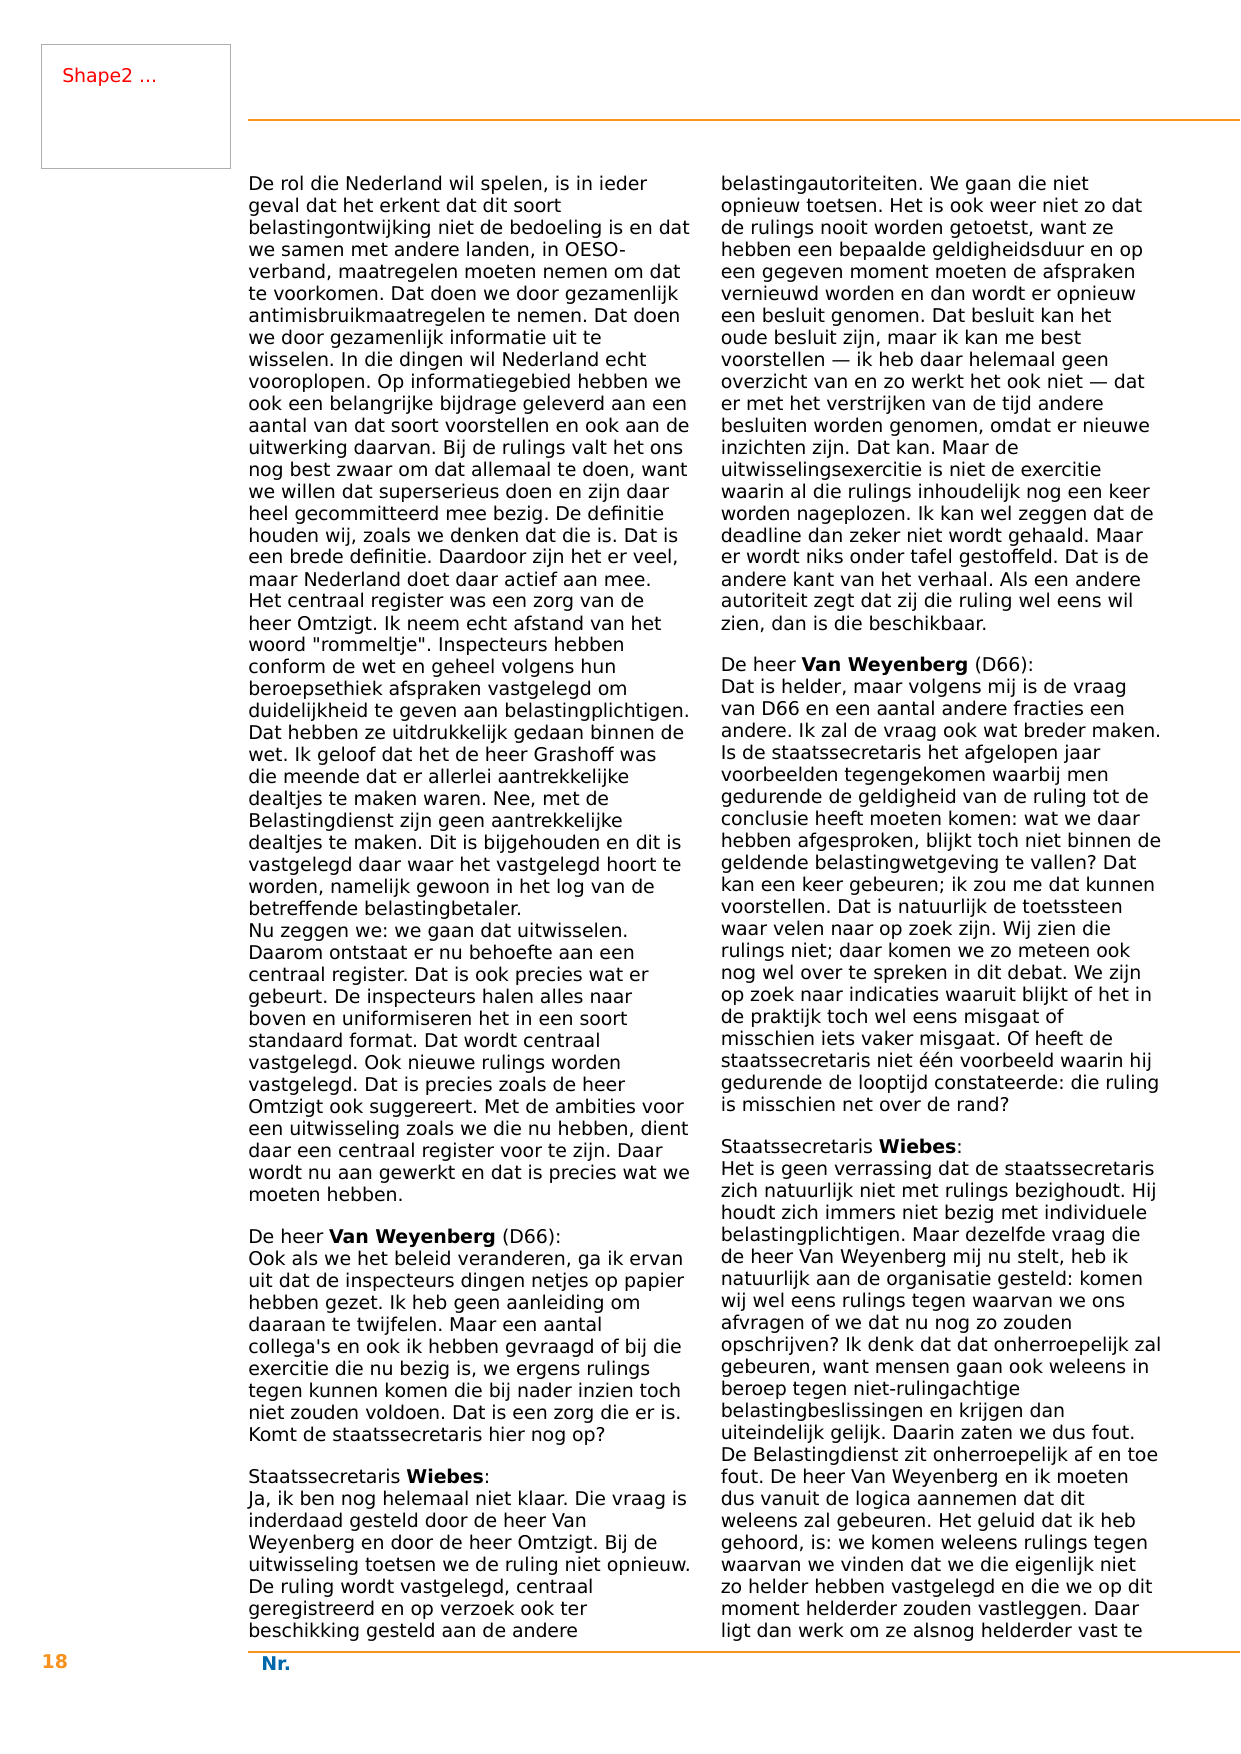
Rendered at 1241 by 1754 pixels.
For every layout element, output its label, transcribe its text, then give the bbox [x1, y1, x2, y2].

text Ook als we het beleid veranderen, ga ik ervan uit dat de inspecteurs dingen netjes op papier hebben gezet. Ik heb geen aanleiding om daaraan te twijfelen. Maar een aantal collega's en ook ik hebben gevraagd of bij die exercitie die nu bezig is, we ergens rulings tegen kunnen komen die bij nader inzien toch niet zouden voldoen. Dat is een zorg die er is. Komt de staatssecretaris hier nog op? [248, 1248, 691, 1446]
text Staatssecretaris Wiebes: [248, 1466, 691, 1488]
text Staatssecretaris Wiebes: [721, 1136, 1163, 1158]
text Dat is helder, maar volgens mij is de vraag van D66 en een aantal andere fracties een andere. Ik zal de vraag ook wat breder maken. Is de staatssecretaris het afgelopen jaar voorbeelden tegengekomen waarbij men gedurende de geldigheid van de ruling tot de conclusie heeft moeten komen: wat we daar hebben afgesproken, blijkt toch niet binnen de geldende belastingwetgeving te vallen? Dat kan een keer gebeuren; ik zou me dat kunnen voorstellen. Dat is natuurlijk de toetssteen waar velen naar op zoek zijn. Wij zien die rulings niet; daar komen we zo meteen ook nog wel over te spreken in dit debat. We zijn op zoek naar indicaties waaruit blijkt of het in de praktijk toch wel eens misgaat of misschien iets vaker misgaat. Of heeft de staatssecretaris niet één voorbeeld waarin hij gedurende de looptijd constateerde: die ruling is misschien net over de rand? [721, 676, 1163, 1116]
text Het centraal register was een zorg van de heer Omtzigt. Ik neem echt afstand van het woord "rommeltje". Inspecteurs hebben conform de wet en geheel volgens hun beroepsethiek afspraken vastgelegd om duidelijkheid te geven aan belastingplichtigen. Dat hebben ze uitdrukkelijk gedaan binnen de wet. Ik geloof dat het de heer Grashoff was die meende dat er allerlei aantrekkelijke dealtjes te maken waren. Nee, met de Belastingdienst zijn geen aantrekkelijke dealtjes te maken. Dit is bijgehouden en dit is vastgelegd daar waar het vastgelegd hoort te worden, namelijk gewoon in het log van de betreffende belastingbetaler. [248, 590, 691, 920]
text Nu zeggen we: we gaan dat uitwisselen. Daarom ontstaat er nu behoefte aan een centraal register. Dat is ook precies wat er gebeurt. De inspecteurs halen alles naar boven en uniformiseren het in een soort standaard format. Dat wordt centraal vastgelegd. Ook nieuwe rulings worden vastgelegd. Dat is precies zoals de heer Omtzigt ook suggereert. Met de ambities voor een uitwisseling zoals we die nu hebben, dient daar een centraal register voor te zijn. Daar wordt nu aan gewerkt en dat is precies wat we moeten hebben. [248, 920, 691, 1206]
text De rol die Nederland wil spelen, is in ieder geval dat het erkent dat dit soort belastingontwijking niet de bedoeling is en dat we samen met andere landen, in OESO-verband, maatregelen moeten nemen om dat te voorkomen. Dat doen we door gezamenlijk antimisbruikmaatregelen te nemen. Dat doen we door gezamenlijk informatie uit te wisselen. In die dingen wil Nederland echt vooroplopen. Op informatiegebied hebben we ook een belangrijke bijdrage geleverd aan een aantal van dat soort voorstellen en ook aan de uitwerking daarvan. Bij de rulings valt het ons nog best zwaar om dat allemaal te doen, want we willen dat superserieus doen en zijn daar heel gecommitteerd mee bezig. De definitie houden wij, zoals we denken dat die is. Dat is een brede definitie. Daardoor zijn het er veel, maar Nederland doet daar actief aan mee. [248, 173, 691, 590]
text belastingautoriteiten. We gaan die niet opnieuw toetsen. Het is ook weer niet zo dat de rulings nooit worden getoetst, want ze hebben een bepaalde geldigheidsduur en op een gegeven moment moeten de afspraken vernieuwd worden en dan wordt er opnieuw een besluit genomen. Dat besluit kan het oude besluit zijn, maar ik kan me best voorstellen — ik heb daar helemaal geen overzicht van en zo werkt het ook niet — dat er met het verstrijken van de tijd andere besluiten worden genomen, omdat er nieuwe inzichten zijn. Dat kan. Maar de uitwisselingsexercitie is niet de exercitie waarin al die rulings inhoudelijk nog een keer worden nageplozen. Ik kan wel zeggen dat de deadline dan zeker niet wordt gehaald. Maar er wordt niks onder tafel gestoffeld. Dat is de andere kant van het verhaal. Als een andere autoriteit zegt dat zij die ruling wel eens wil zien, dan is die beschikbaar. [721, 173, 1163, 634]
text Ja, ik ben nog helemaal niet klaar. Die vraag is inderdaad gesteld door de heer Van Weyenberg en door de heer Omtzigt. Bij de uitwisseling toetsen we de ruling niet opnieuw. De ruling wordt vastgelegd, centraal geregistreerd en op verzoek ook ter beschikking gesteld aan de andere [248, 1488, 691, 1641]
text De heer Van Weyenberg (D66): [248, 1226, 691, 1248]
text Het is geen verrassing dat de staatssecretaris zich natuurlijk niet met rulings bezighoudt. Hij houdt zich immers niet bezig met individuele belastingplichtigen. Maar dezelfde vraag die de heer Van Weyenberg mij nu stelt, heb ik natuurlijk aan de organisatie gesteld: komen wij wel eens rulings tegen waarvan we ons afvragen of we dat nu nog zo zouden opschrijven? Ik denk dat dat onherroepelijk zal gebeuren, want mensen gaan ook weleens in beroep tegen niet-rulingachtige belastingbeslissingen en krijgen dan uiteindelijk gelijk. Daarin zaten we dus fout. De Belastingdienst zit onherroepelijk af en toe fout. De heer Van Weyenberg en ik moeten dus vanuit de logica aannemen dat dit weleens zal gebeuren. Het geluid dat ik heb gehoord, is: we komen weleens rulings tegen waarvan we vinden dat we die eigenlijk niet zo helder hebben vastgelegd en die we op dit moment helderder zouden vastleggen. Daar ligt dan werk om ze alsnog helderder vast te [721, 1158, 1163, 1641]
text De heer Van Weyenberg (D66): [721, 654, 1163, 676]
